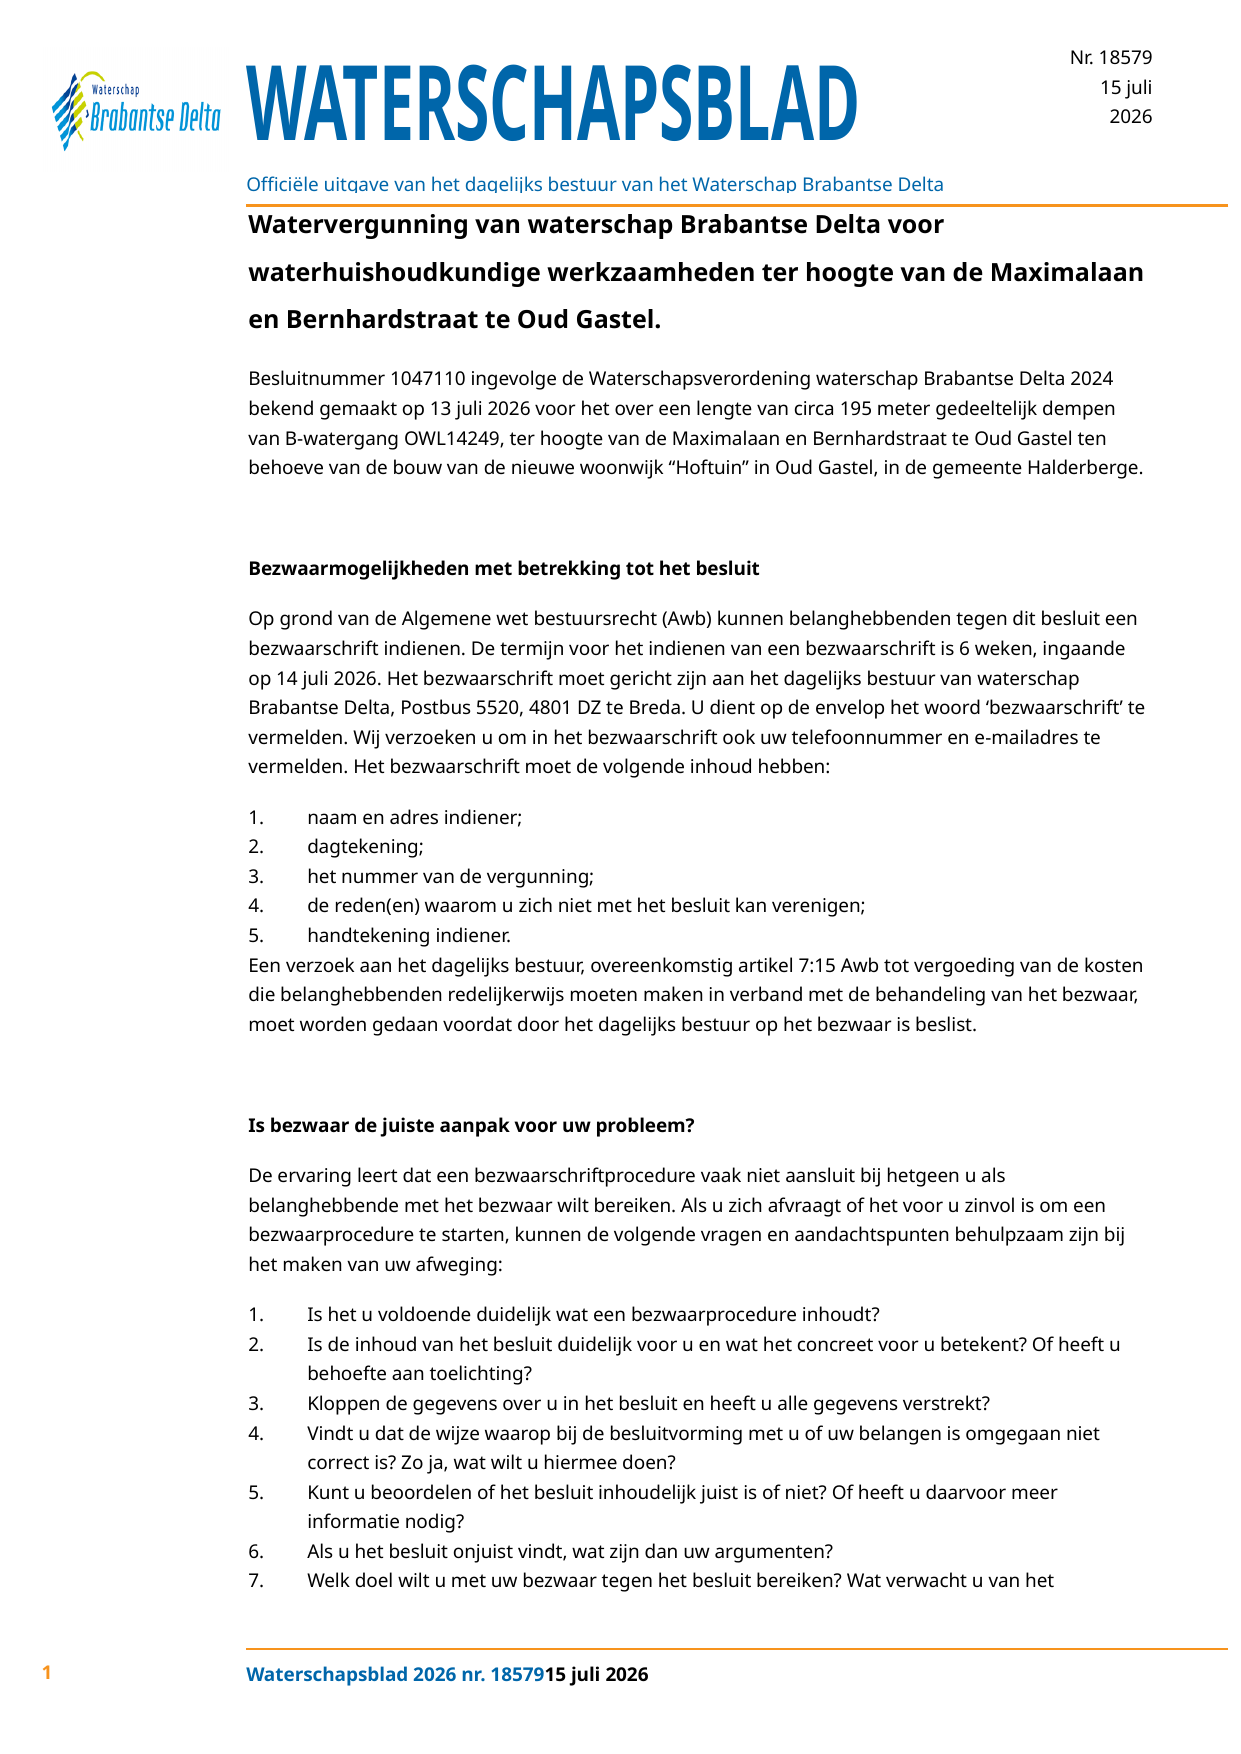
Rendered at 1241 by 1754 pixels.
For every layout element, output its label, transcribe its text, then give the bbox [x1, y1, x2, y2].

list handtekening indiener. [248, 922, 1152, 948]
list de reden(en) waarom u zich niet met het besluit kan verenigen; [248, 893, 1152, 918]
text Besluitnummer 1047110 ingevolge de Waterschapsverordening waterschap Brabantse Delta 2024 bekend gemaakt op 13 juli 2026 voor het over een lengte van circa 195 meter gedeeltelijk dempen van B-watergang OWL14249, ter hoogte van de Maximalaan en Bernhardstraat te Oud Gastel ten behoeve van de bouw van de nieuwe woonwijk “Hoftuin” in Oud Gastel, in de gemeente Halderberge. [248, 366, 1152, 480]
list Vindt u dat de wijze waarop bij de besluitvorming met u of uw belangen is omgegaan niet correct is? Zo ja, wat wilt u hiermee doen? [248, 1420, 1152, 1475]
list naam en adres indiener; [248, 804, 1152, 829]
text Een verzoek aan het dagelijks bestuur, overeenkomstig artikel 7:15 Awb tot vergoeding van de kosten die belanghebbenden redelijkerwijs moeten maken in verband met de behandeling van het bezwaar, moet worden gedaan voordat door het dagelijks bestuur op het bezwaar is beslist. [248, 952, 1152, 1037]
list Kunt u beoordelen of het besluit inhoudelijk juist is of niet? Of heeft u daarvoor meer informatie nodig? [248, 1479, 1152, 1534]
text De ervaring leert dat een bezwaarschriftprocedure vaak niet aansluit bij hetgeen u als belanghebbende met het bezwaar wilt bereiken. Als u zich afvraagt of het voor u zinvol is om een bezwaarprocedure te starten, kunnen de volgende vragen en aandachtspunten behulpzaam zijn bij het maken van uw afweging: [248, 1162, 1152, 1277]
list Als u het besluit onjuist vindt, wat zijn dan uw argumenten? [248, 1538, 1152, 1564]
list het nummer van de vergunning; [248, 863, 1152, 889]
picture [41, 47, 231, 172]
text Bezwaarmogelijkheden met betrekking tot het besluit [248, 555, 1152, 581]
text Is bezwaar de juiste aanpak voor uw probleem? [248, 1112, 1152, 1137]
list Welk doel wilt u met uw bezwaar tegen het besluit bereiken? Wat verwacht u van het [248, 1568, 1152, 1593]
list Is het u voldoende duidelijk wat een bezwaarprocedure inhoudt? [248, 1301, 1152, 1327]
text Op grond van de Algemene wet bestuursrecht (Awb) kunnen belanghebbenden tegen dit besluit een bezwaarschrift indienen. De termijn voor het indienen van een bezwaarschrift is 6 weken, ingaande op 14 juli 2026. Het bezwaarschrift moet gericht zijn aan het dagelijks bestuur van waterschap Brabantse Delta, Postbus 5520, 4801 DZ te Breda. U dient op de envelop het woord ‘bezwaarschrift’ te vermelden. Wij verzoeken u om in het bezwaarschrift ook uw telefoonnummer en e‑mailadres te vermelden. Het bezwaarschrift moet de volgende inhoud hebben: [248, 606, 1152, 779]
list Kloppen de gegevens over u in het besluit en heeft u alle gegevens verstrekt? [248, 1390, 1152, 1416]
text Watervergunning van waterschap Brabantse Delta voor waterhuishoudkundige werkzaamheden ter hoogte van de Maximalaan en Bernhardstraat te Oud Gastel. [248, 207, 1152, 336]
list dagtekening; [248, 833, 1152, 859]
list Is de inhoud van het besluit duidelijk voor u en wat het concreet voor u betekent? Of heeft u behoefte aan toelichting? [248, 1331, 1152, 1386]
